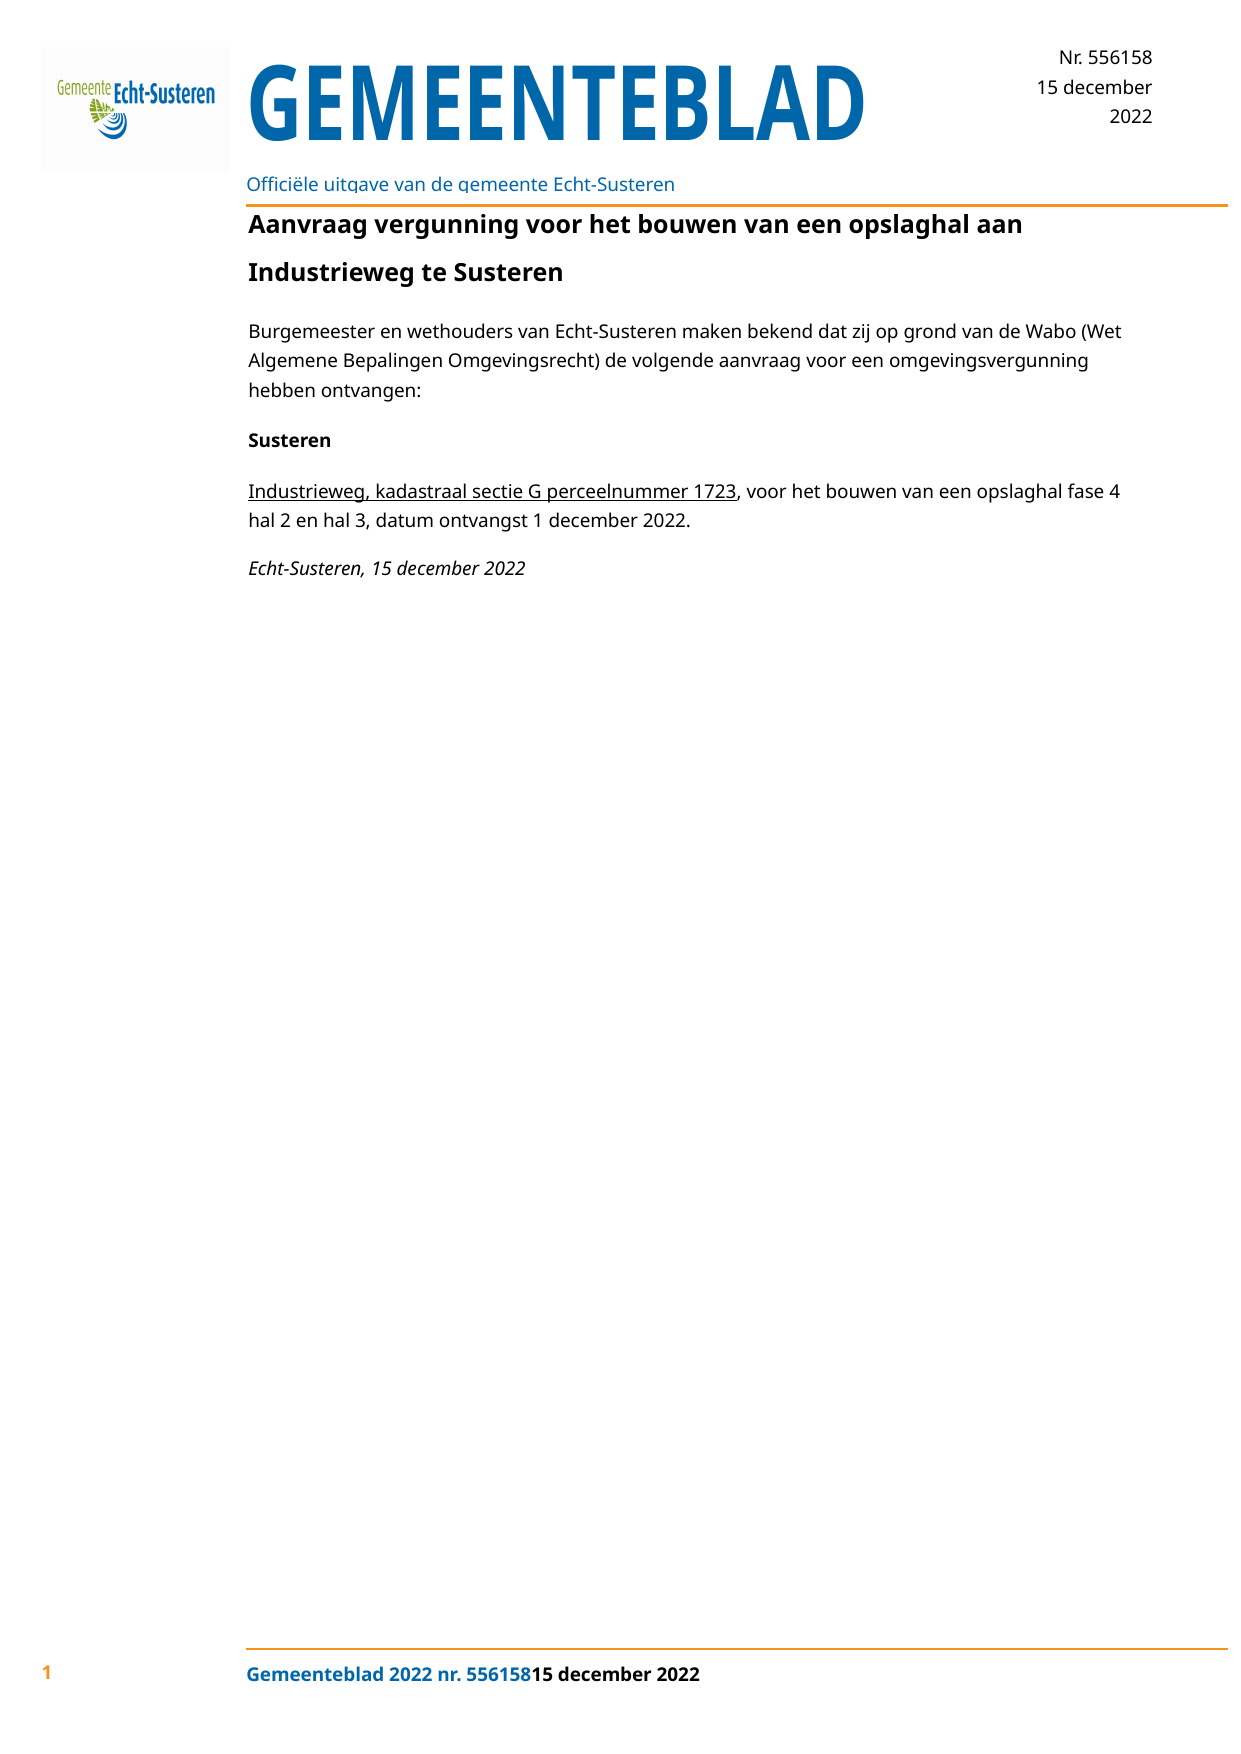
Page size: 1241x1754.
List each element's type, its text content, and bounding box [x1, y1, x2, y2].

picture [41, 47, 231, 172]
text Burgemeester en wethouders van Echt-Susteren maken bekend dat zij op grond van de Wabo (Wet Algemene Bepalingen Omgevingsrecht) de volgende aanvraag voor een omgevingsvergunning hebben ontvangen: [248, 318, 1152, 403]
text Susteren [248, 427, 1152, 453]
text Aanvraag vergunning voor het bouwen van een opslaghal aan Industrieweg te Susteren [248, 207, 1152, 288]
text Echt-Susteren, 15 december 2022 [248, 555, 1152, 581]
text Industrieweg, kadastraal sectie G perceelnummer 1723, voor het bouwen van een opslaghal fase 4 hal 2 en hal 3, datum ontvangst 1 december 2022. [248, 478, 1152, 533]
